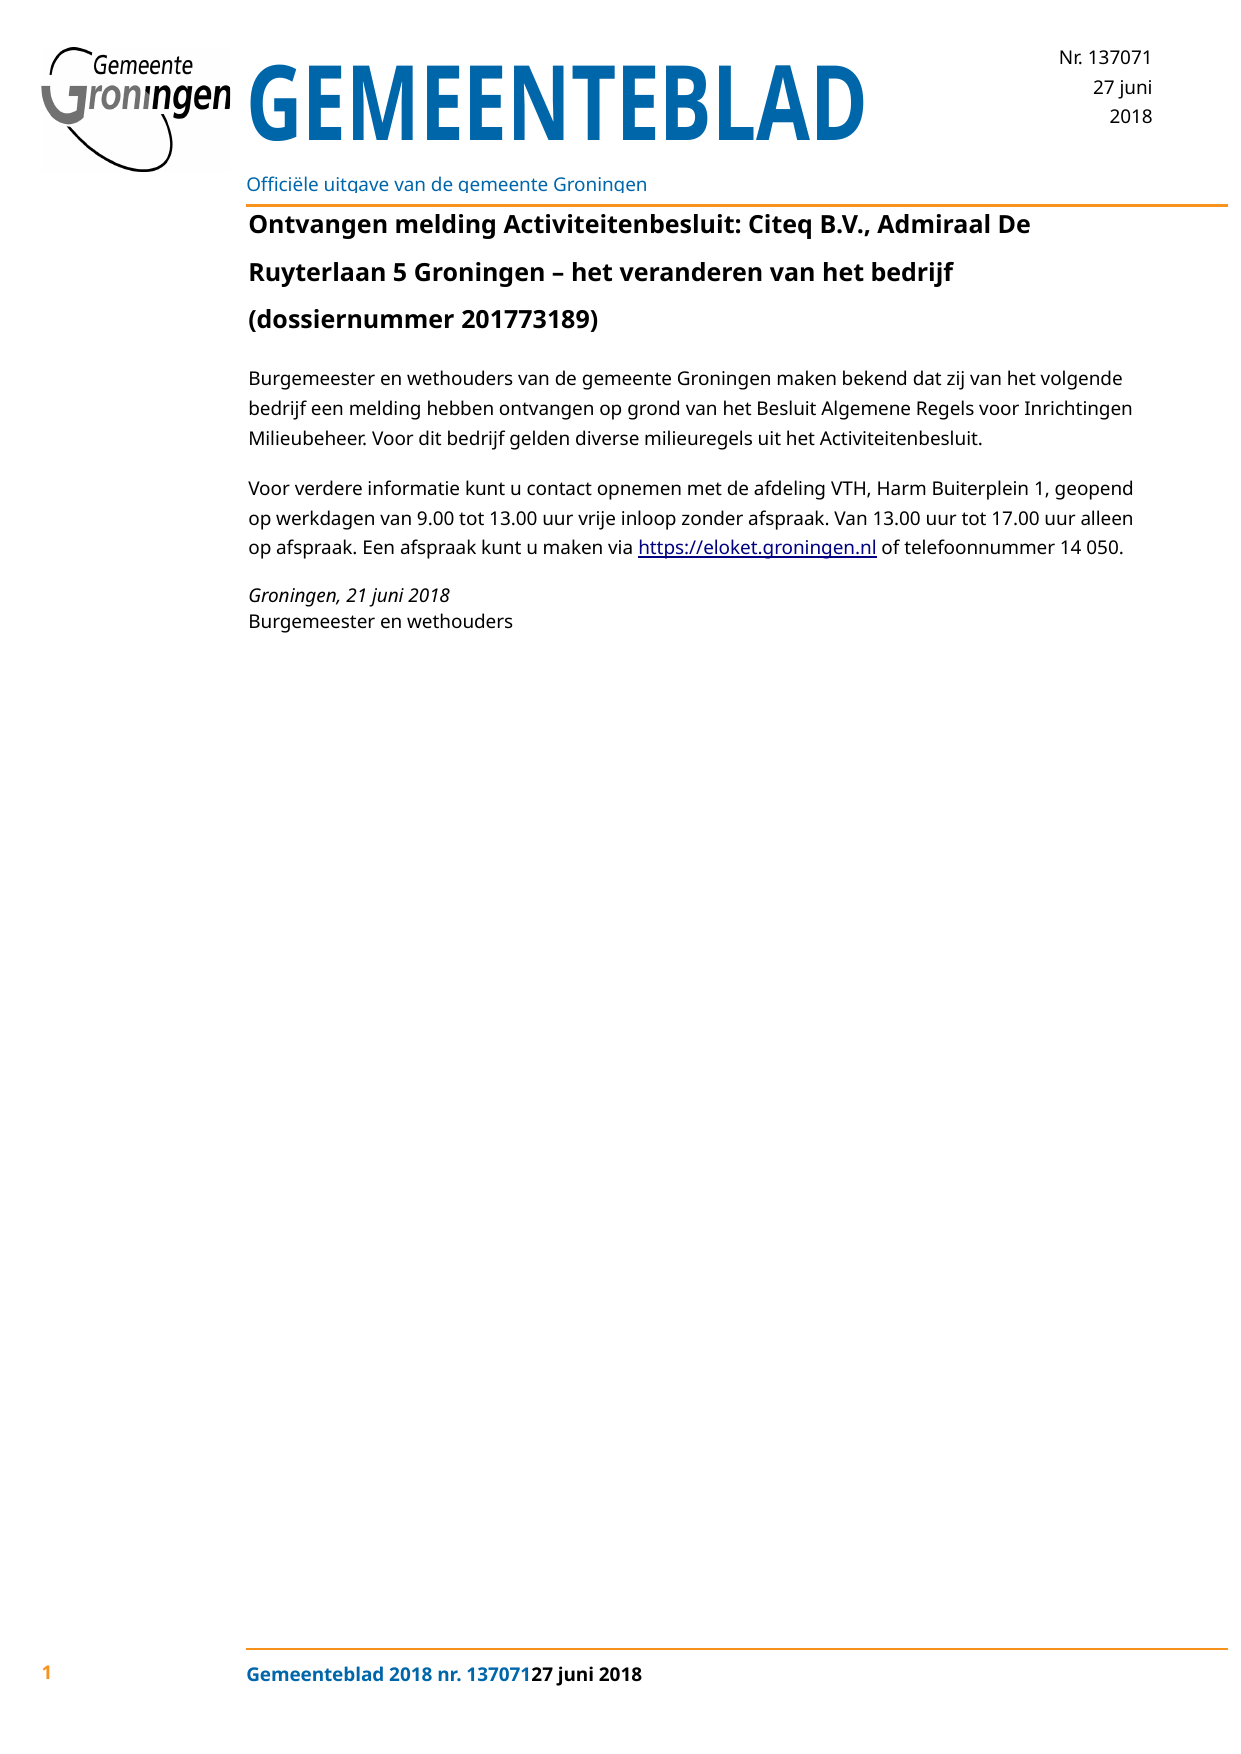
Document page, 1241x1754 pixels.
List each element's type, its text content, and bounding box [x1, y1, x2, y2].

text Burgemeester en wethouders [248, 608, 1152, 633]
text Ontvangen melding Activiteitenbesluit: Citeq B.V., Admiraal De Ruyterlaan 5 Groningen – het veranderen van het bedrijf (dossiernummer 201773189) [248, 207, 1152, 336]
text Voor verdere informatie kunt u contact opnemen met de afdeling VTH, Harm Buiterplein 1, geopend op werkdagen van 9.00 tot 13.00 uur vrije inloop zonder afspraak. Van 13.00 uur tot 17.00 uur alleen op afspraak. Een afspraak kunt u maken via https://eloket.groningen.nl of telefoonnummer 14 050. [248, 475, 1152, 560]
picture [41, 47, 231, 172]
text Groningen, 21 juni 2018 [248, 582, 1152, 608]
text Burgemeester en wethouders van de gemeente Groningen maken bekend dat zij van het volgende bedrijf een melding hebben ontvangen op grond van het Besluit Algemene Regels voor Inrichtingen Milieubeheer. Voor dit bedrijf gelden diverse milieuregels uit het Activiteitenbesluit. [248, 366, 1152, 450]
